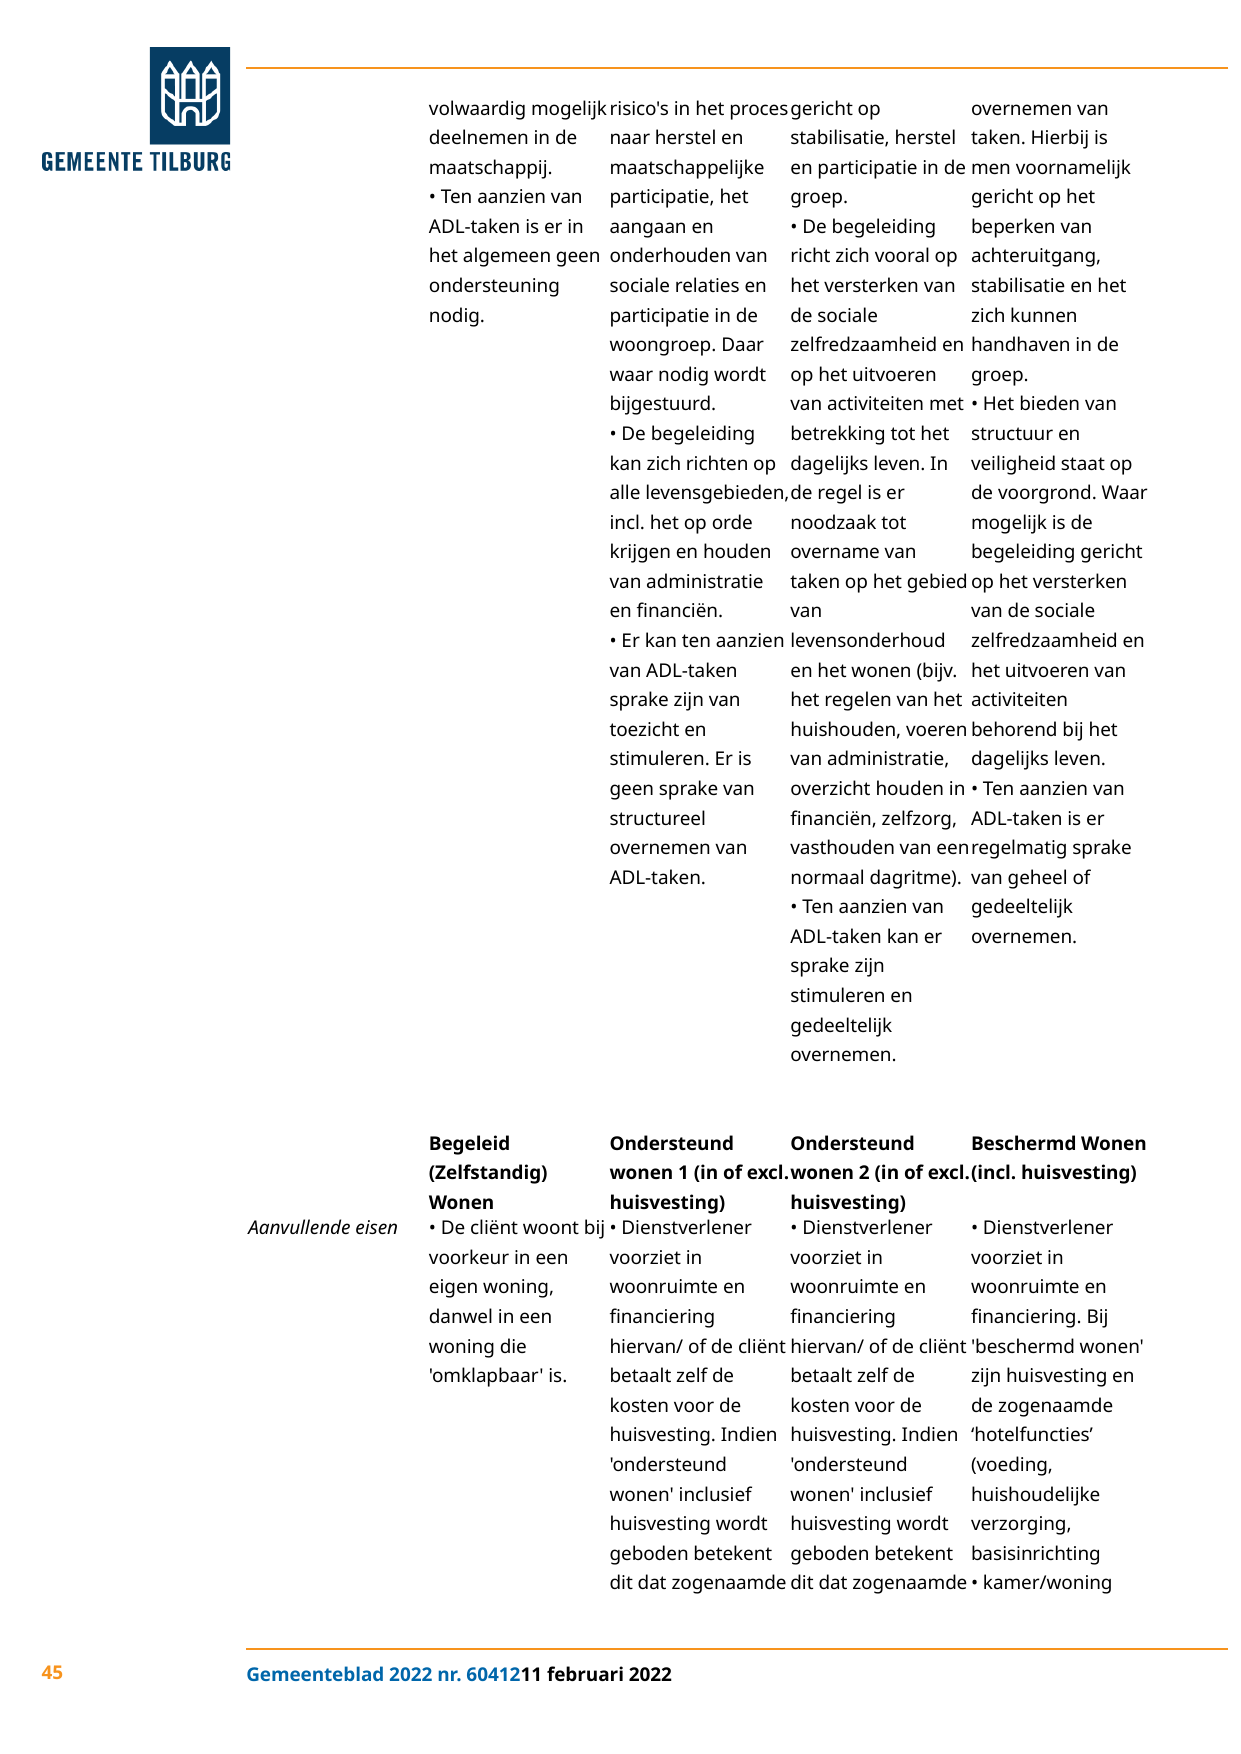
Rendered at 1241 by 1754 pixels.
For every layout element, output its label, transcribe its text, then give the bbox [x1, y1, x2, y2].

picture [41, 47, 231, 172]
table_cell [248, 95, 429, 1097]
table_header Ondersteund wonen 2 (in of excl. huisvesting) [790, 1130, 971, 1214]
table_header Begeleid (Zelfstandig) Wonen [429, 1130, 609, 1214]
table_header Beschermd Wonen (incl. huisvesting) [971, 1130, 1152, 1214]
table_cell • Dienstverlener voorziet in woonruimte en financiering hiervan/ of de cliënt betaalt zelf de kosten voor de huisvesting. Indien 'ondersteund wonen' inclusief huisvesting wordt geboden betekent dit dat zogenaamde [609, 1215, 790, 1595]
table_header Ondersteund wonen 1 (in of excl. huisvesting) [609, 1130, 790, 1214]
table_cell overnemen van taken. Hierbij is men voornamelijk gericht op het beperken van achteruitgang, stabilisatie en het zich kunnen handhaven in de groep. • Het bieden van structuur en veiligheid staat op de voorgrond. Waar mogelijk is de begeleiding gericht op het versterken van de sociale zelfredzaamheid en het uitvoeren van activiteiten behorend bij het dagelijks leven. • Ten aanzien van ADL-taken is er regelmatig sprake van geheel of gedeeltelijk overnemen. [971, 95, 1152, 1097]
table_cell Aanvullende eisen [248, 1215, 429, 1595]
table_cell • Dienstverlener voorziet in woonruimte en financiering. Bij 'beschermd wonen' zijn huisvesting en de zogenaamde ‘hotelfuncties’ (voeding, huishoudelijke verzorging, basisinrichting • kamer/woning [971, 1215, 1152, 1595]
table_header [248, 1130, 429, 1214]
table_cell gericht op stabilisatie, herstel en participatie in de groep. • De begeleiding richt zich vooral op het versterken van de sociale zelfredzaamheid en op het uitvoeren van activiteiten met betrekking tot het dagelijks leven. In de regel is er noodzaak tot overname van taken op het gebied van levensonderhoud en het wonen (bijv. het regelen van het huishouden, voeren van administratie, overzicht houden in financiën, zelfzorg, vasthouden van een normaal dagritme). • Ten aanzien van ADL-taken kan er sprake zijn stimuleren en gedeeltelijk overnemen. [790, 95, 971, 1097]
table_cell • De cliënt woont bij voorkeur in een eigen woning, danwel in een woning die 'omklapbaar' is. [429, 1215, 609, 1595]
table_cell • Dienstverlener voorziet in woonruimte en financiering hiervan/ of de cliënt betaalt zelf de kosten voor de huisvesting. Indien 'ondersteund wonen' inclusief huisvesting wordt geboden betekent dit dat zogenaamde [790, 1215, 971, 1595]
table_cell volwaardig mogelijk deelnemen in de maatschappij. • Ten aanzien van ADL-taken is er in het algemeen geen ondersteuning nodig. [429, 95, 609, 1097]
table_cell risico's in het proces naar herstel en maatschappelijke participatie, het aangaan en onderhouden van sociale relaties en participatie in de woongroep. Daar waar nodig wordt bijgestuurd. • De begeleiding kan zich richten op alle levensgebieden, incl. het op orde krijgen en houden van administratie en financiën. • Er kan ten aanzien van ADL-taken sprake zijn van toezicht en stimuleren. Er is geen sprake van structureel overnemen van ADL-taken. [609, 95, 790, 1097]
